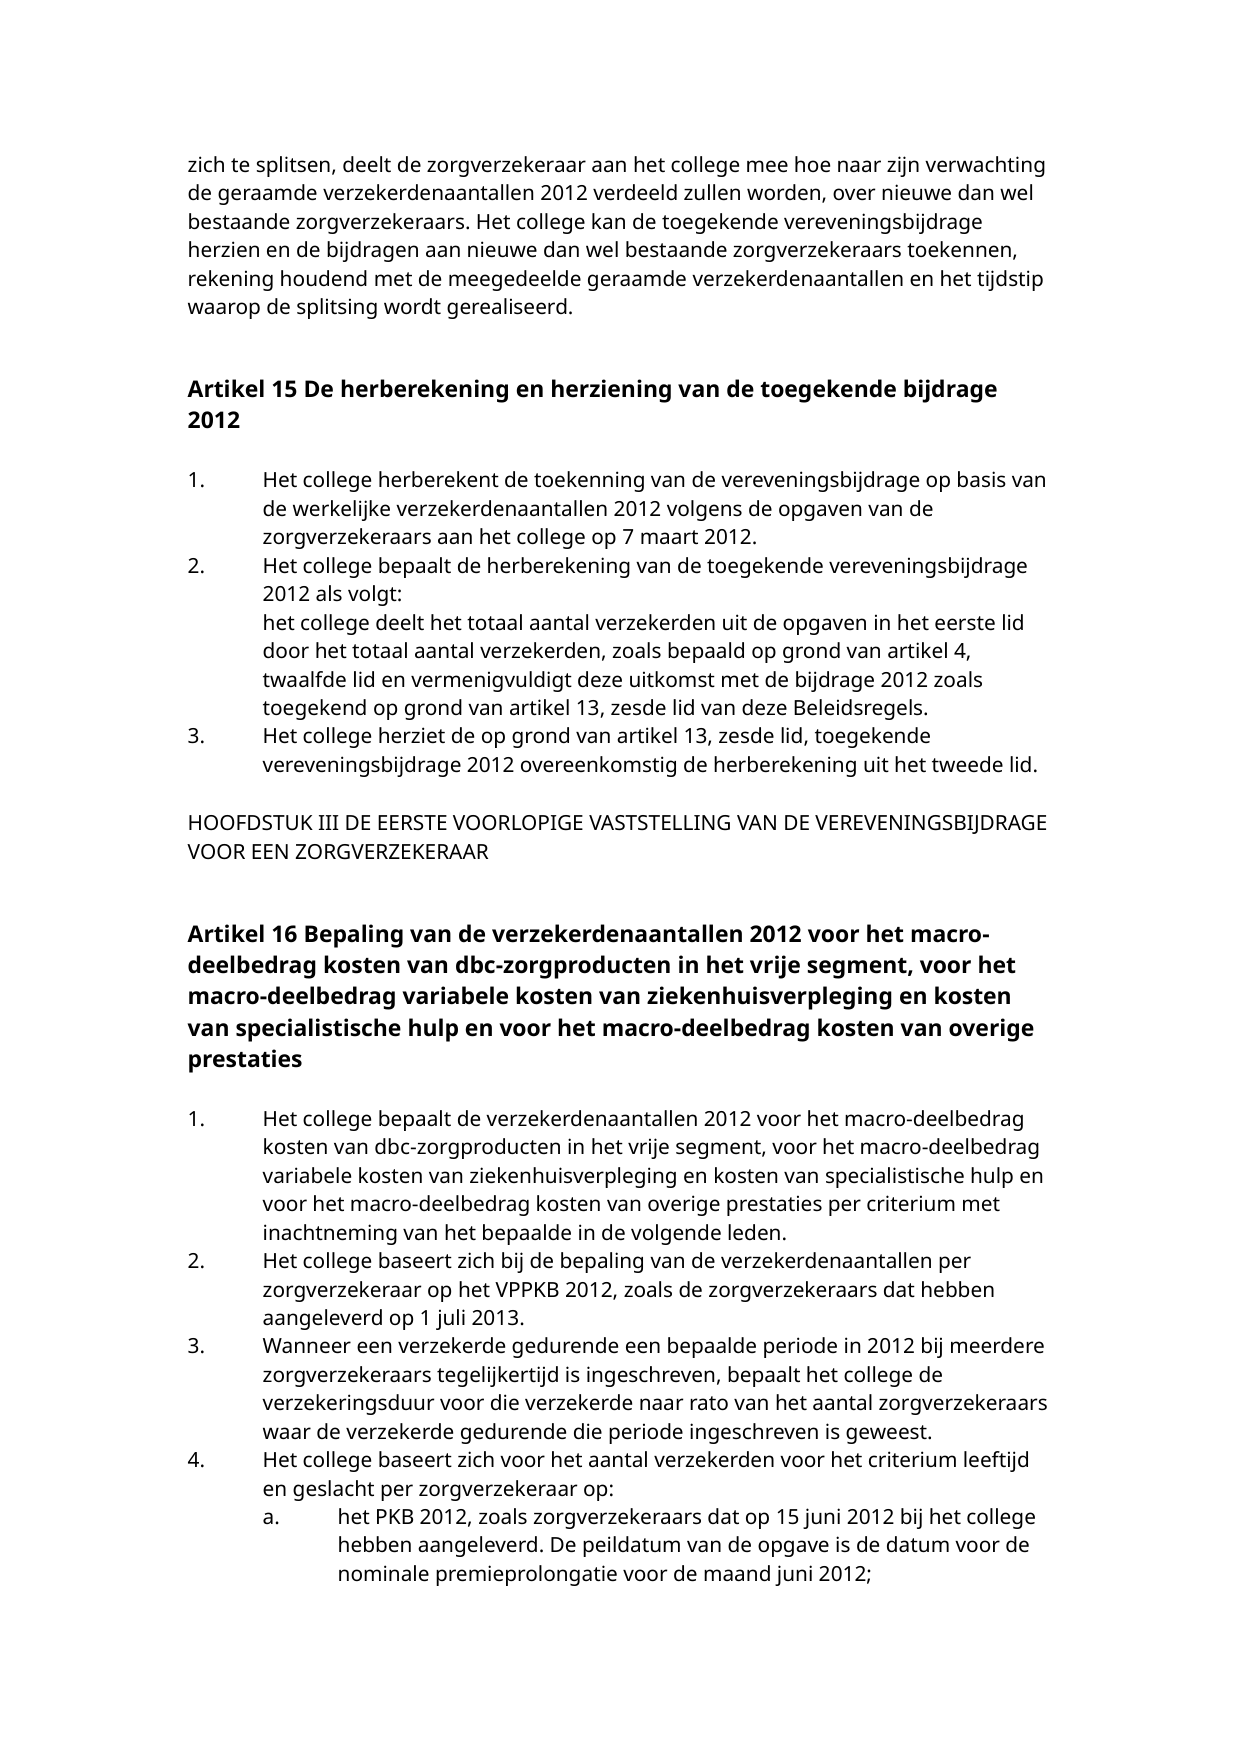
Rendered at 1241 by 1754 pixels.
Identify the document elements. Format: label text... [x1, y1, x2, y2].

list het PKB 2012, zoals zorgverzekeraars dat op 15 juni 2012 bij het college hebben aangeleverd. De peildatum van de opgave is de datum voor de nominale premieprolongatie voor de maand juni 2012; [262, 1502, 1053, 1587]
list het college deelt het totaal aantal verzekerden uit de opgaven in het eerste lid door het totaal aantal verzekerden, zoals bepaald op grond van artikel 4, twaalfde lid en vermenigvuldigt deze uitkomst met de bijdrage 2012 zoals toegekend op grond van artikel 13, zesde lid van deze Beleidsregels. [187, 608, 1053, 722]
list Wanneer een verzekerde gedurende een bepaalde periode in 2012 bij meerdere zorgverzekeraars tegelijkertijd is ingeschreven, bepaalt het college de verzekeringsduur voor die verzekerde naar rato van het aantal zorgverzekeraars waar de verzekerde gedurende die periode ingeschreven is geweest. [187, 1332, 1053, 1445]
list Het college bepaalt de herberekening van de toegekende vereveningsbijdrage 2012 als volgt: [187, 551, 1053, 608]
list Het college herberekent de toekenning van de vereveningsbijdrage op basis van de werkelijke verzekerdenaantallen 2012 volgens de opgaven van de zorgverzekeraars aan het college op 7 maart 2012. [187, 466, 1053, 551]
text zich te splitsen, deelt de zorgverzekeraar aan het college mee hoe naar zijn verwachting de geraamde verzekerdenaantallen 2012 verdeeld zullen worden, over nieuwe dan wel bestaande zorgverzekeraars. Het college kan de toegekende vereveningsbijdrage herzien en de bijdragen aan nieuwe dan wel bestaande zorgverzekeraars toekennen, rekening houdend met de meegedeelde geraamde verzekerdenaantallen en het tijdstip waarop de splitsing wordt gerealiseerd. [187, 150, 1053, 321]
subtitle Artikel 15 De herberekening en herziening van de toegekende bijdrage 2012 [187, 373, 1053, 436]
list Het college baseert zich voor het aantal verzekerden voor het criterium leeftijd en geslacht per zorgverzekeraar op: [187, 1445, 1053, 1502]
subtitle HOOFDSTUK III DE EERSTE VOORLOPIGE VASTSTELLING VAN DE VEREVENINGSBIJDRAGE VOOR EEN ZORGVERZEKERAAR [187, 808, 1053, 865]
list Het college herziet de op grond van artikel 13, zesde lid, toegekende vereveningsbijdrage 2012 overeenkomstig de herberekening uit het tweede lid. [187, 722, 1053, 778]
subtitle Artikel 16 Bepaling van de verzekerdenaantallen 2012 voor het macro-deelbedrag kosten van dbc-zorgproducten in het vrije segment, voor het macro-deelbedrag variabele kosten van ziekenhuisverpleging en kosten van specialistische hulp en voor het macro-deelbedrag kosten van overige prestaties [187, 918, 1053, 1074]
list Het college bepaalt de verzekerdenaantallen 2012 voor het macro-deelbedrag kosten van dbc-zorgproducten in het vrije segment, voor het macro-deelbedrag variabele kosten van ziekenhuisverpleging en kosten van specialistische hulp en voor het macro-deelbedrag kosten van overige prestaties per criterium met inachtneming van het bepaalde in de volgende leden. [187, 1104, 1053, 1246]
list Het college baseert zich bij de bepaling van de verzekerdenaantallen per zorgverzekeraar op het VPPKB 2012, zoals de zorgverzekeraars dat hebben aangeleverd op 1 juli 2013. [187, 1246, 1053, 1332]
